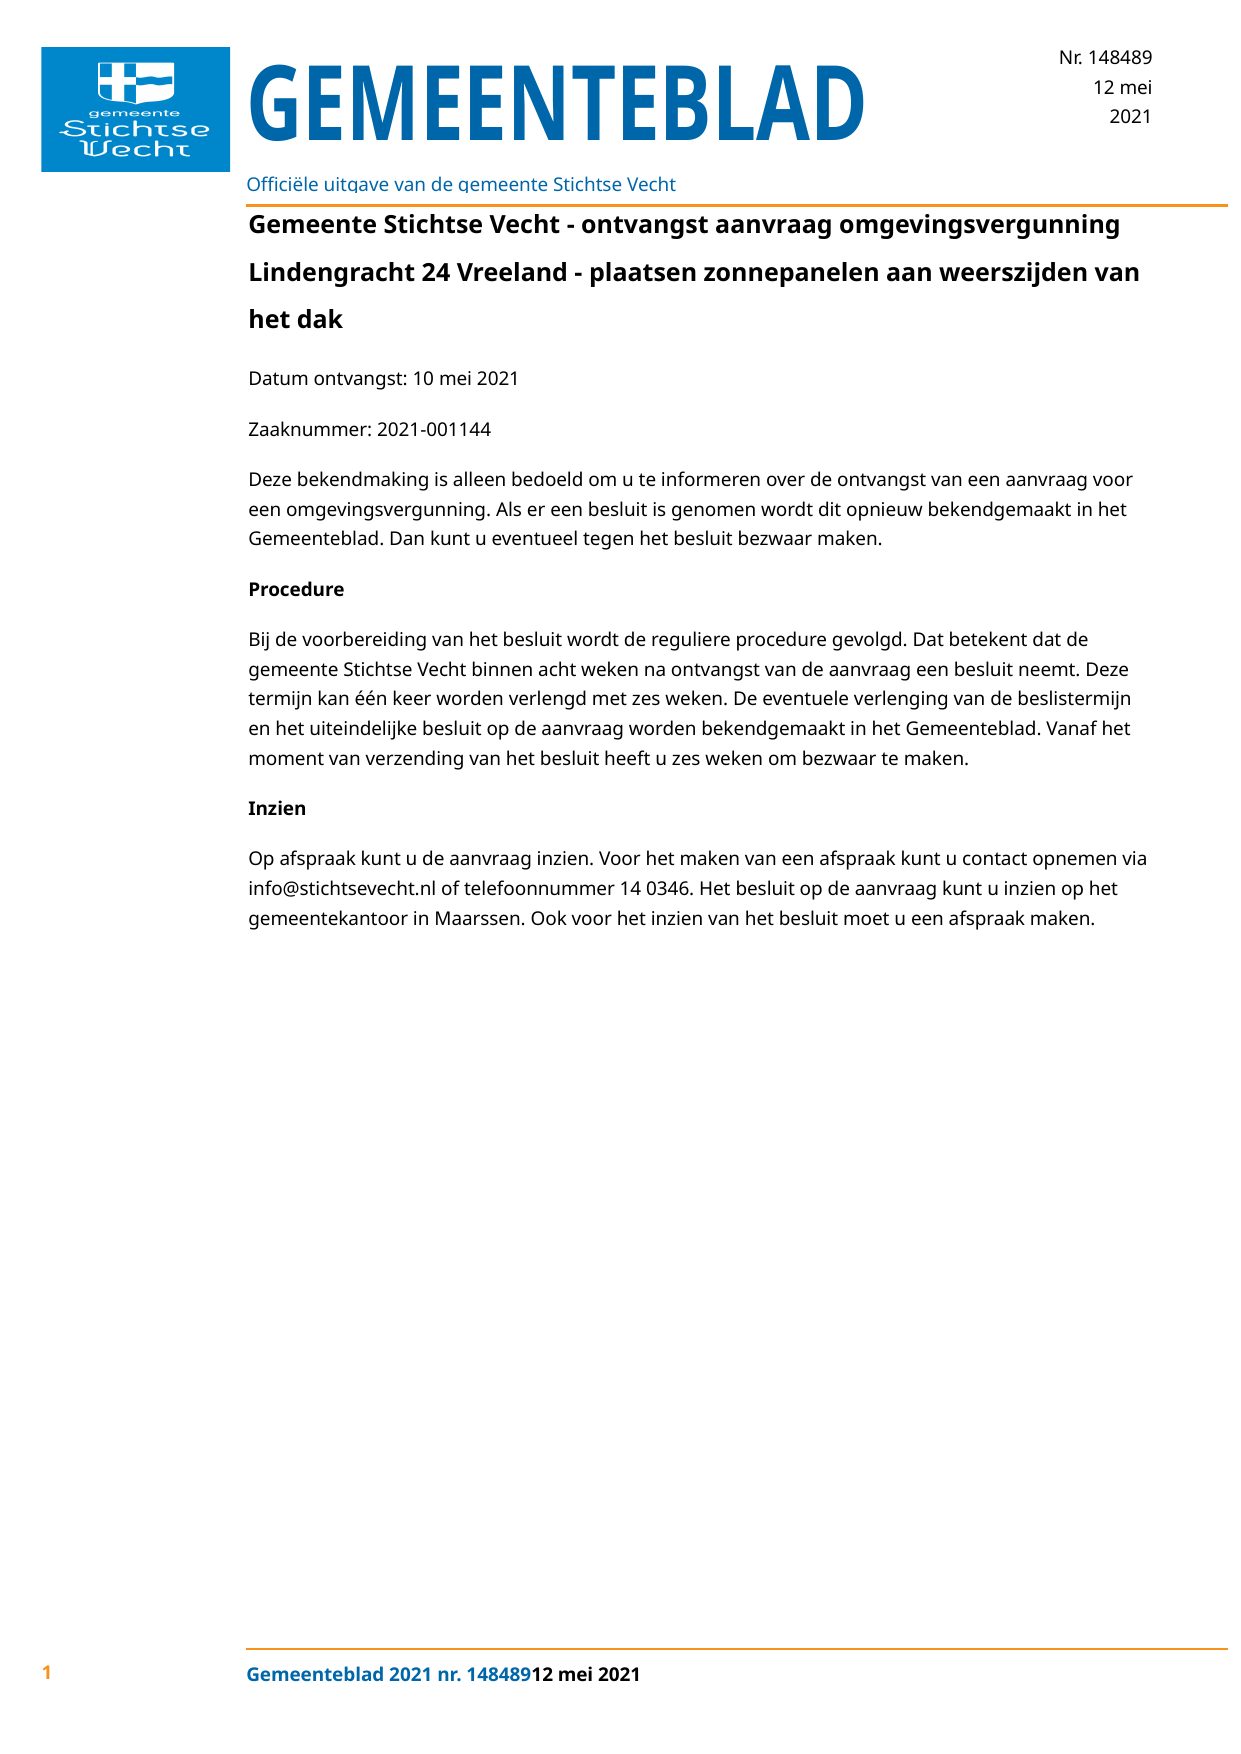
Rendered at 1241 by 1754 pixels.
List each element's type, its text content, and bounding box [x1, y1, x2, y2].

text Procedure [248, 576, 1152, 602]
text Deze bekendmaking is alleen bedoeld om u te informeren over de ontvangst van een aanvraag voor een omgevingsvergunning. Als er een besluit is genomen wordt dit opnieuw bekendgemaakt in het Gemeenteblad. Dan kunt u eventueel tegen het besluit bezwaar maken. [248, 466, 1152, 551]
text Bij de voorbereiding van het besluit wordt de reguliere procedure gevolgd. Dat betekent dat de gemeente Stichtse Vecht binnen acht weken na ontvangst van de aanvraag een besluit neemt. Deze termijn kan één keer worden verlengd met zes weken. De eventuele verlenging van de beslistermijn en het uiteindelijke besluit op de aanvraag worden bekendgemaakt in het Gemeenteblad. Vanaf het moment van verzending van het besluit heeft u zes weken om bezwaar te maken. [248, 626, 1152, 770]
picture [137, 63, 174, 103]
text Op afspraak kunt u de aanvraag inzien. Voor het maken van een afspraak kunt u contact opnemen via info@stichtsevecht.nl of telefoonnummer 14 0346. Het besluit op de aanvraag kunt u inzien op het gemeentekantoor in Maarssen. Ook voor het inzien van het besluit moet u een afspraak maken. [248, 846, 1152, 930]
text Datum ontvangst: 10 mei 2021 [248, 366, 1152, 391]
picture [99, 63, 135, 101]
text Inzien [248, 795, 1152, 821]
text Gemeente Stichtse Vecht - ontvangst aanvraag omgevingsvergunning Lindengracht 24 Vreeland - plaatsen zonnepanelen aan weerszijden van het dak [248, 207, 1152, 336]
text Zaaknummer: 2021-001144 [248, 416, 1152, 442]
